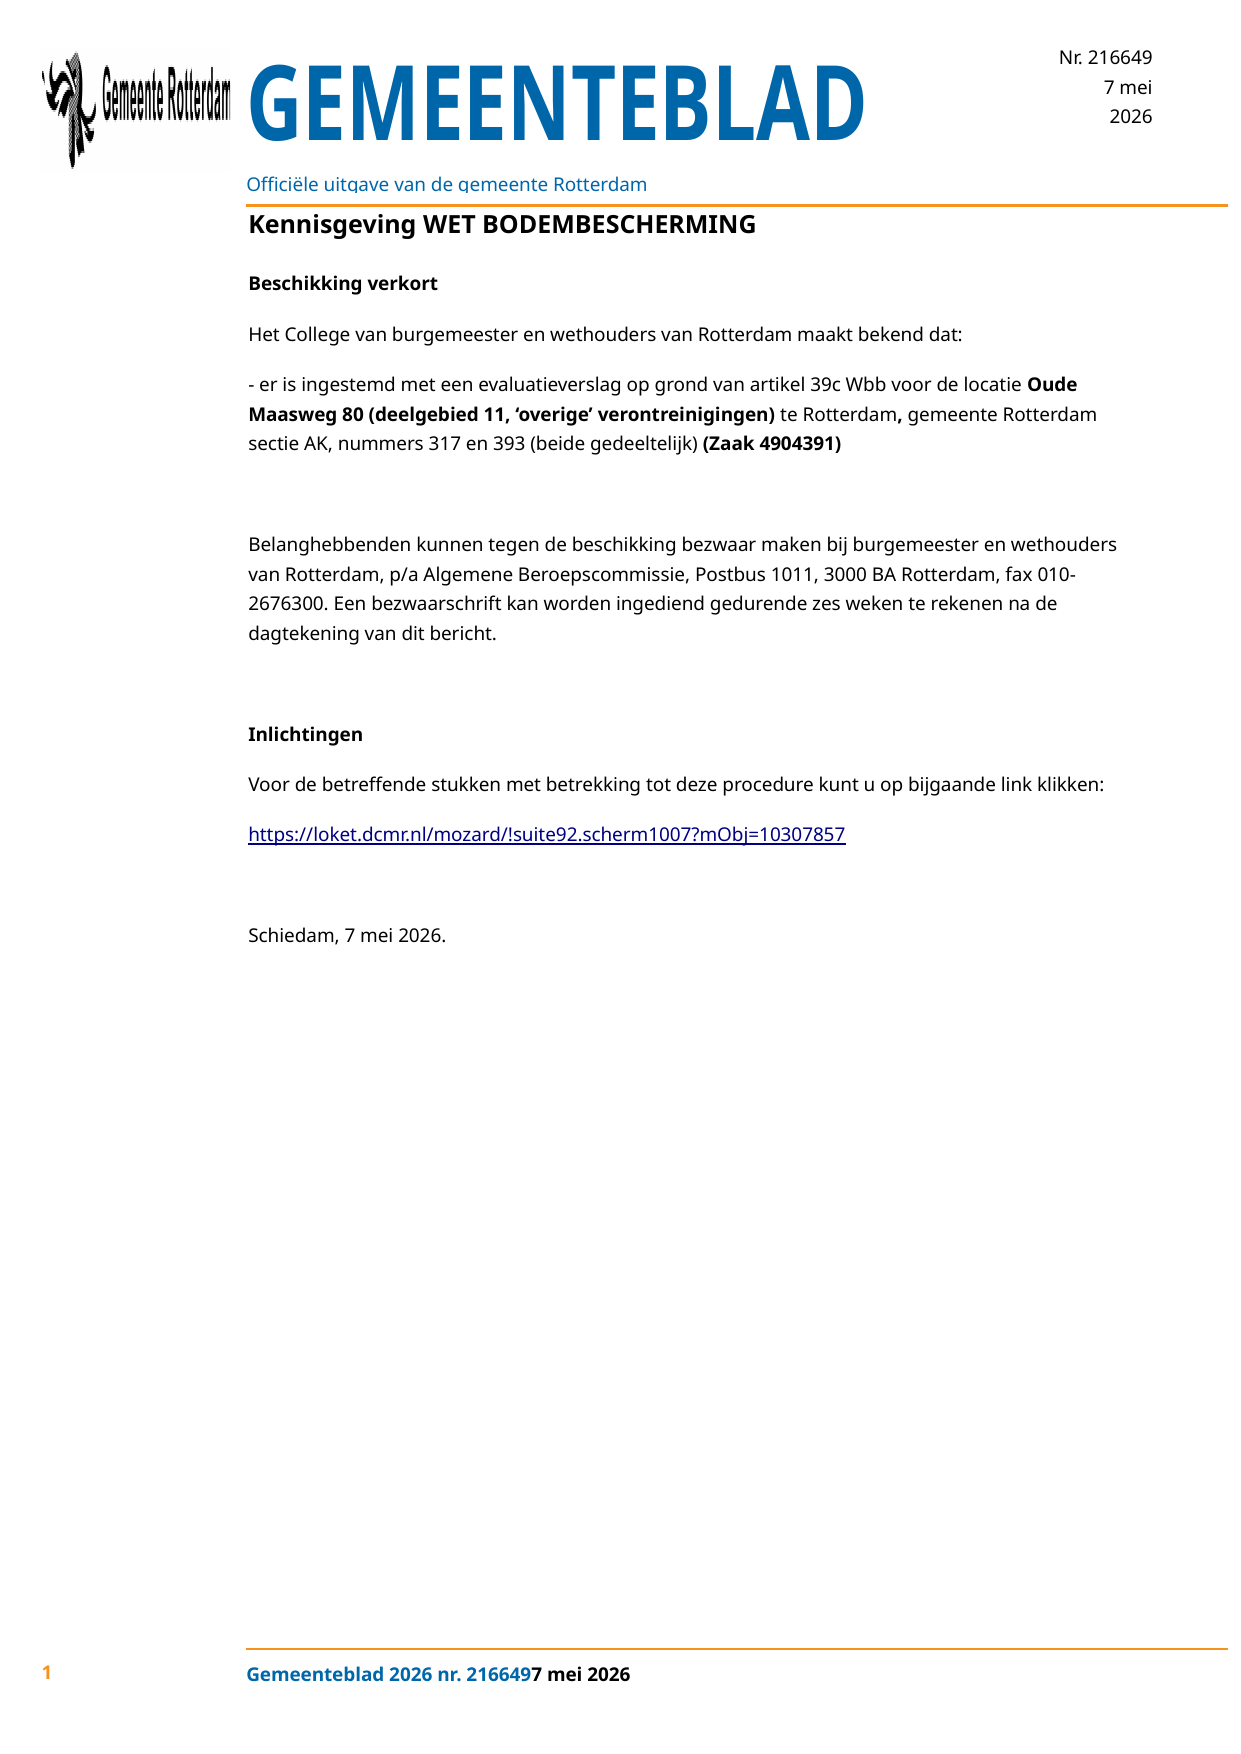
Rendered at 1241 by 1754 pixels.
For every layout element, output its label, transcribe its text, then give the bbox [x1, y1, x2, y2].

text https://loket.dcmr.nl/mozard/!suite92.scherm1007?mObj=10307857 [248, 822, 1152, 847]
text Beschikking verkort [248, 270, 1152, 296]
text - er is ingestemd met een evaluatieverslag op grond van artikel 39c Wbb voor de locatie Oude Maasweg 80 (deelgebied 11, ‘overige’ verontreinigingen) te Rotterdam, gemeente Rotterdam sectie AK, nummers 317 en 393 (beide gedeeltelijk) (Zaak 4904391) [248, 371, 1152, 456]
text Schiedam, 7 mei 2026. [248, 922, 1152, 948]
picture [41, 47, 231, 172]
text Voor de betreffende stukken met betrekking tot deze procedure kunt u op bijgaande link klikken: [248, 771, 1152, 797]
text Inlichtingen [248, 721, 1152, 746]
text Belanghebbenden kunnen tegen de beschikking bezwaar maken bij burgemeester en wethouders van Rotterdam, p/a Algemene Beroepscommissie, Postbus 1011, 3000 BA Rotterdam, fax 010-2676300. Een bezwaarschrift kan worden ingediend gedurende zes weken te rekenen na de dagtekening van dit bericht. [248, 531, 1152, 646]
text Het College van burgemeester en wethouders van Rotterdam maakt bekend dat: [248, 321, 1152, 346]
text Kennisgeving WET BODEMBESCHERMING [248, 207, 1152, 241]
